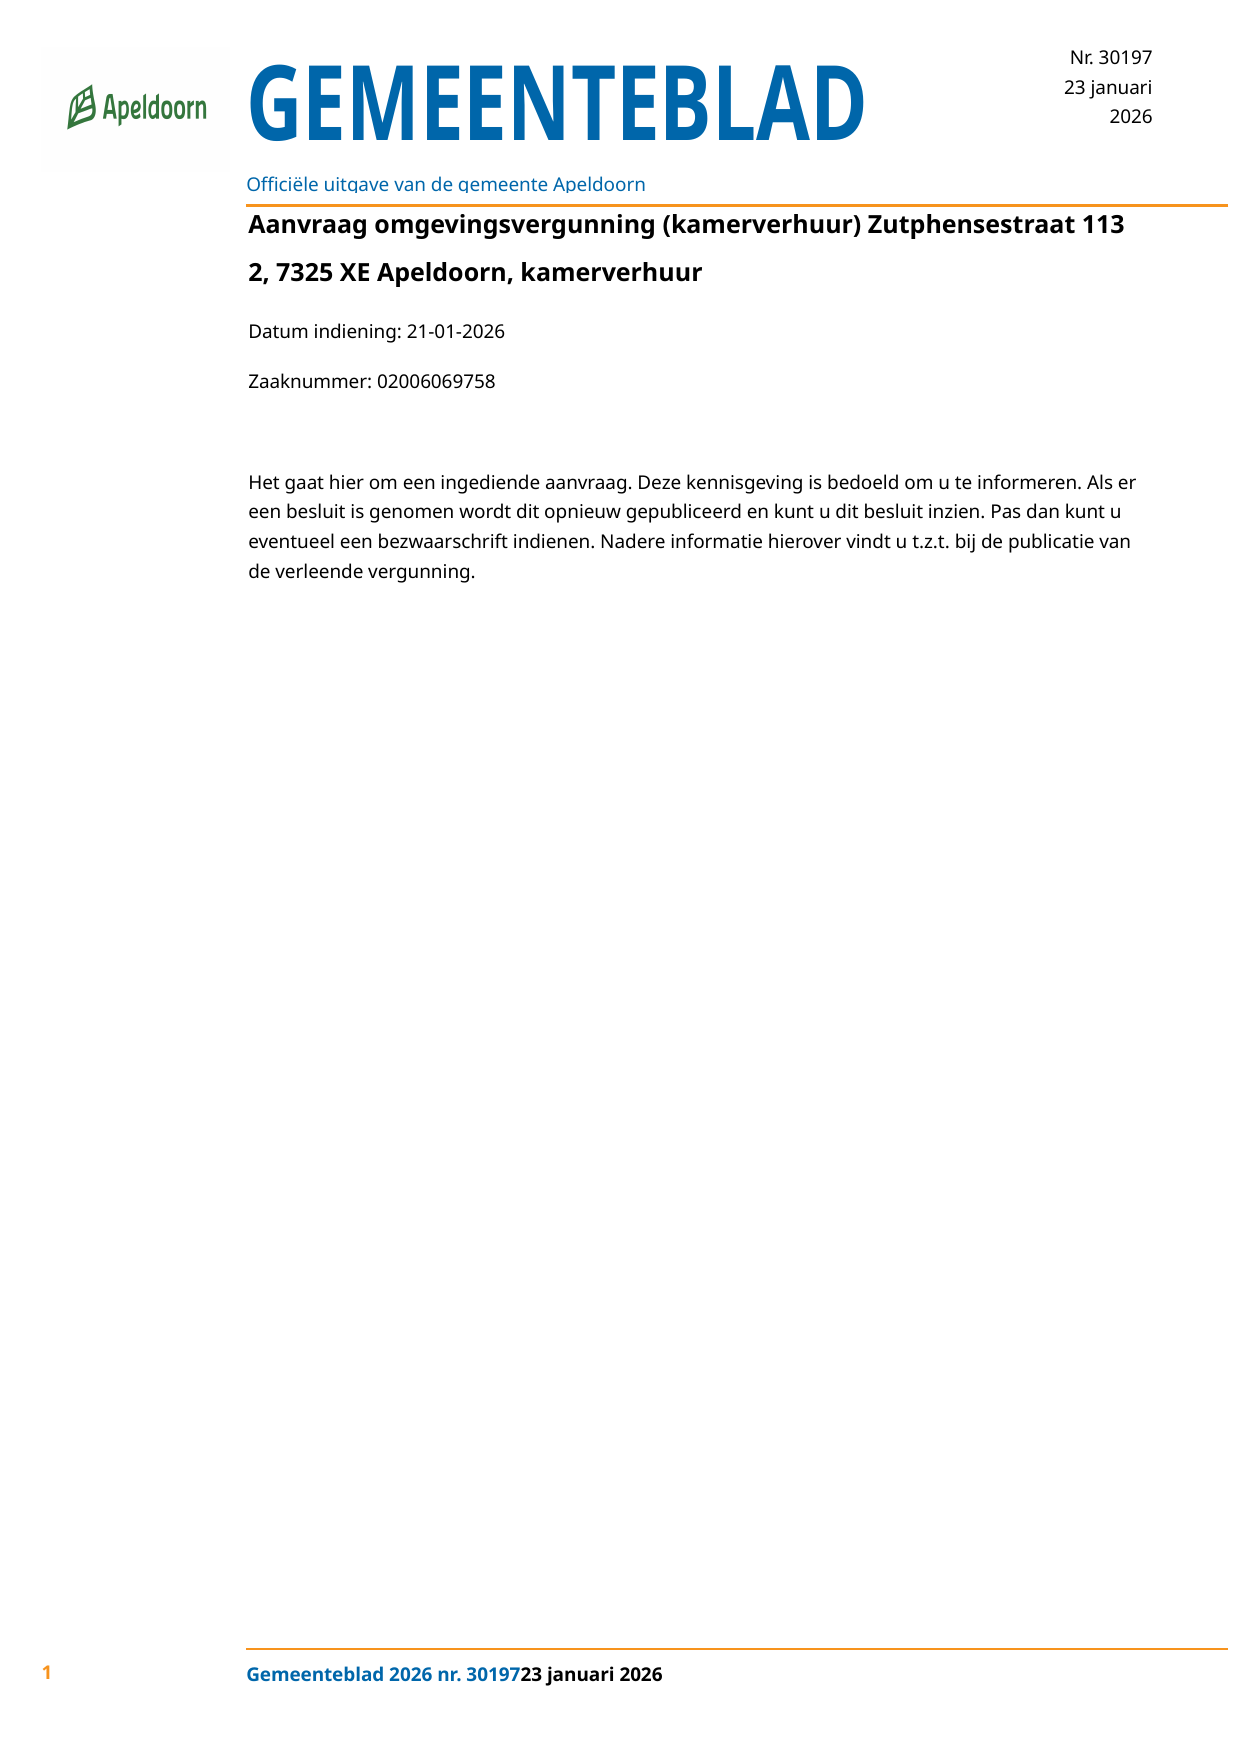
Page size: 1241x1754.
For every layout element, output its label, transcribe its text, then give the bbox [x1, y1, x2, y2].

text Datum indiening: 21-01-2026 [248, 318, 1152, 344]
text Het gaat hier om een ingediende aanvraag. Deze kennisgeving is bedoeld om u te informeren. Als er een besluit is genomen wordt dit opnieuw gepubliceerd en kunt u dit besluit inzien. Pas dan kunt u eventueel een bezwaarschrift indienen. Nadere informatie hierover vindt u t.z.t. bij de publicatie van de verleende vergunning. [248, 469, 1152, 584]
picture [41, 47, 231, 172]
text Zaaknummer: 02006069758 [248, 368, 1152, 394]
text Aanvraag omgevingsvergunning (kamerverhuur) Zutphensestraat 113 2, 7325 XE Apeldoorn, kamerverhuur [248, 207, 1152, 288]
